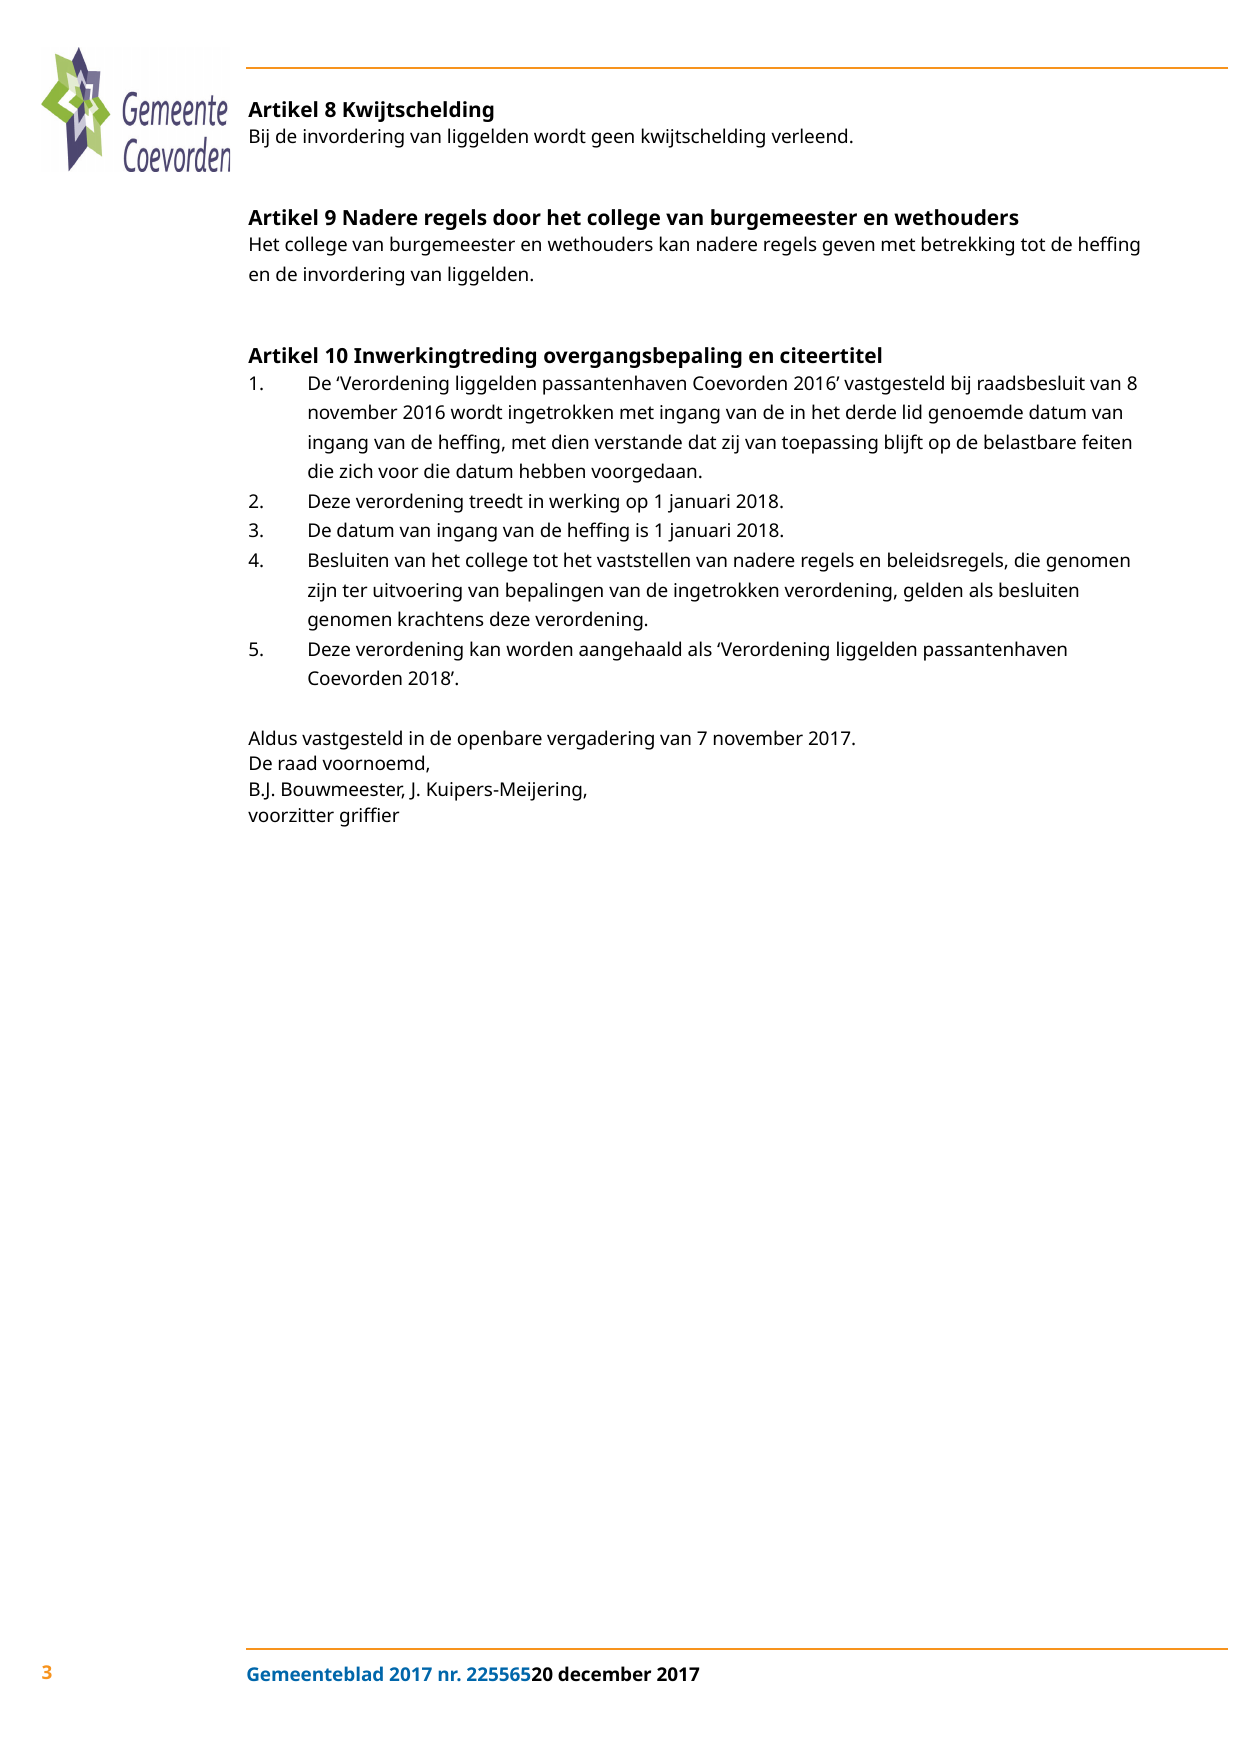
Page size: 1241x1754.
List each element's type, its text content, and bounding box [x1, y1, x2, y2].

text Artikel 8 Kwijtschelding [248, 95, 1152, 123]
list Deze verordening treedt in werking op 1 januari 2018. [248, 488, 1152, 514]
text Aldus vastgesteld in de openbare vergadering van 7 november 2017. [248, 725, 1152, 750]
list De ‘Verordening liggelden passantenhaven Coevorden 2016’ vastgesteld bij raadsbesluit van 8 november 2016 wordt ingetrokken met ingang van de in het derde lid genoemde datum van ingang van de heffing, met dien verstande dat zij van toepassing blijft op de belastbare feiten die zich voor die datum hebben voorgedaan. [248, 370, 1152, 484]
text Bij de invordering van liggelden wordt geen kwijtschelding verleend. [248, 123, 1152, 149]
text voorzitter griffier [248, 802, 1152, 828]
list De datum van ingang van de heffing is 1 januari 2018. [248, 518, 1152, 543]
picture [41, 47, 231, 172]
text Artikel 9 Nadere regels door het college van burgemeester en wethouders [248, 203, 1152, 232]
text Artikel 10 Inwerkingtreding overgangsbepaling en citeertitel [248, 341, 1152, 370]
text De raad voornoemd, [248, 750, 1152, 776]
text B.J. Bouwmeester, J. Kuipers-Meijering, [248, 776, 1152, 802]
list Besluiten van het college tot het vaststellen van nadere regels en beleidsregels, die genomen zijn ter uitvoering van bepalingen van de ingetrokken verordening, gelden als besluiten genomen krachtens deze verordening. [248, 547, 1152, 632]
text Het college van burgemeester en wethouders kan nadere regels geven met betrekking tot de heffing en de invordering van liggelden. [248, 232, 1152, 287]
list Deze verordening kan worden aangehaald als ‘Verordening liggelden passantenhaven Coevorden 2018’. [248, 636, 1152, 691]
